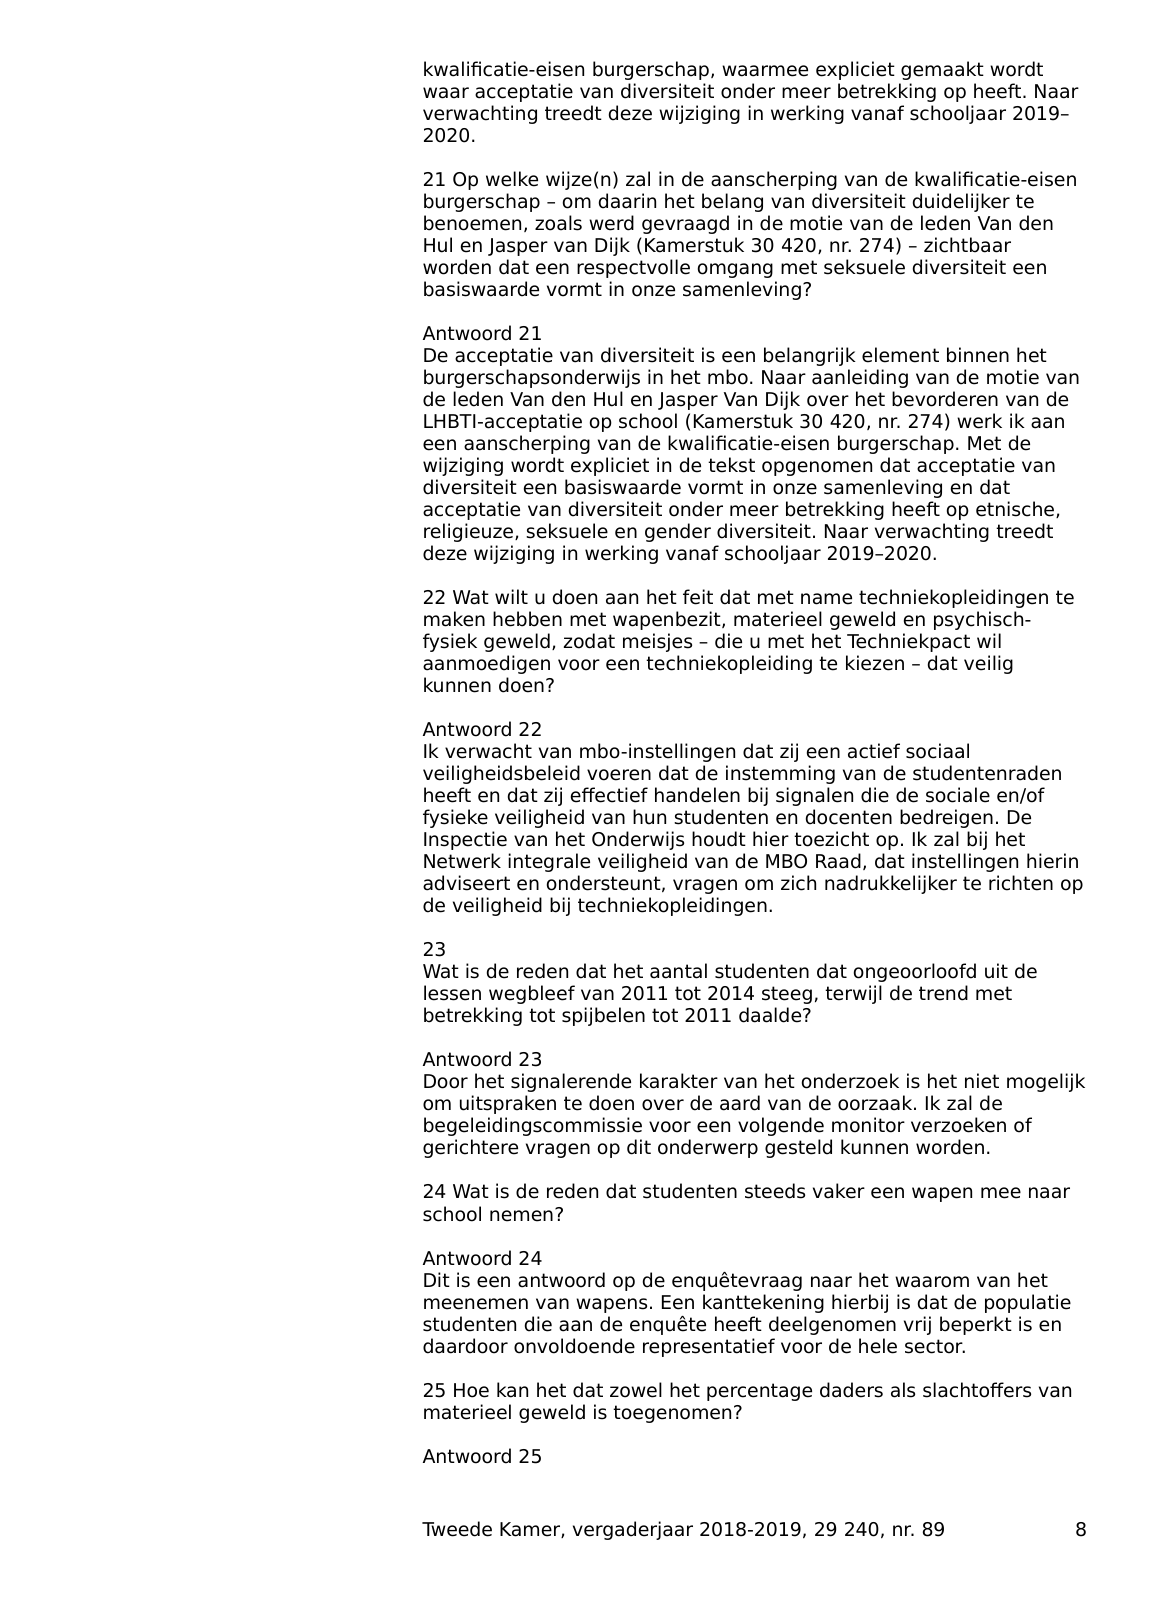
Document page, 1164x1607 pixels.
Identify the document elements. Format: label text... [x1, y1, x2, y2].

text Antwoord 22 [422, 719, 1087, 741]
text Antwoord 24 [422, 1248, 1087, 1269]
text Dit is een antwoord op de enquêtevraag naar het waarom van het meenemen van wapens. Een kanttekening hierbij is dat de populatie studenten die aan de enquête heeft deelgenomen vrij beperkt is en daardoor onvoldoende representatief voor de hele sector. [422, 1269, 1087, 1357]
text Antwoord 21 [422, 323, 1087, 345]
text 25 Hoe kan het dat zowel het percentage daders als slachtoffers van materieel geweld is toegenomen? [422, 1380, 1087, 1424]
text 21 Op welke wijze(n) zal in de aanscherping van de kwalificatie-eisen burgerschap – om daarin het belang van diversiteit duidelijker te benoemen, zoals werd gevraagd in de motie van de leden Van den Hul en Jasper van Dijk (Kamerstuk 30 420, nr. 274) – zichtbaar worden dat een respectvolle omgang met seksuele diversiteit een basiswaarde vormt in onze samenleving? [422, 169, 1087, 301]
text Door het signalerende karakter van het onderzoek is het niet mogelijk om uitspraken te doen over de aard van de oorzaak. Ik zal de begeleidingscommissie voor een volgende monitor verzoeken of gerichtere vragen op dit onderwerp gesteld kunnen worden. [422, 1071, 1087, 1159]
text De acceptatie van diversiteit is een belangrijk element binnen het burgerschapsonderwijs in het mbo. Naar aanleiding van de motie van de leden Van den Hul en Jasper Van Dijk over het bevorderen van de LHBTI-acceptatie op school (Kamerstuk 30 420, nr. 274) werk ik aan een aanscherping van de kwalificatie-eisen burgerschap. Met de wijziging wordt expliciet in de tekst opgenomen dat acceptatie van diversiteit een basiswaarde vormt in onze samenleving en dat acceptatie van diversiteit onder meer betrekking heeft op etnische, religieuze, seksuele en gender diversiteit. Naar verwachting treedt deze wijziging in werking vanaf schooljaar 2019–2020. [422, 345, 1087, 565]
text 23 [422, 939, 1087, 961]
text 22 Wat wilt u doen aan het feit dat met name techniekopleidingen te maken hebben met wapenbezit, materieel geweld en psychisch-fysiek geweld, zodat meisjes – die u met het Techniekpact wil aanmoedigen voor een techniekopleiding te kiezen – dat veilig kunnen doen? [422, 587, 1087, 697]
text Antwoord 23 [422, 1049, 1087, 1071]
text Ik verwacht van mbo-instellingen dat zij een actief sociaal veiligheidsbeleid voeren dat de instemming van de studentenraden heeft en dat zij effectief handelen bij signalen die de sociale en/of fysieke veiligheid van hun studenten en docenten bedreigen. De Inspectie van het Onderwijs houdt hier toezicht op. Ik zal bij het Netwerk integrale veiligheid van de MBO Raad, dat instellingen hierin adviseert en ondersteunt, vragen om zich nadrukkelijker te richten op de veiligheid bij techniekopleidingen. [422, 741, 1087, 917]
text kwalificatie-eisen burgerschap, waarmee expliciet gemaakt wordt waar acceptatie van diversiteit onder meer betrekking op heeft. Naar verwachting treedt deze wijziging in werking vanaf schooljaar 2019–2020. [422, 59, 1087, 147]
text Wat is de reden dat het aantal studenten dat ongeoorloofd uit de lessen wegbleef van 2011 tot 2014 steeg, terwijl de trend met betrekking tot spijbelen tot 2011 daalde? [422, 961, 1087, 1027]
text 24 Wat is de reden dat studenten steeds vaker een wapen mee naar school nemen? [422, 1181, 1087, 1225]
text Antwoord 25 [422, 1446, 1087, 1468]
